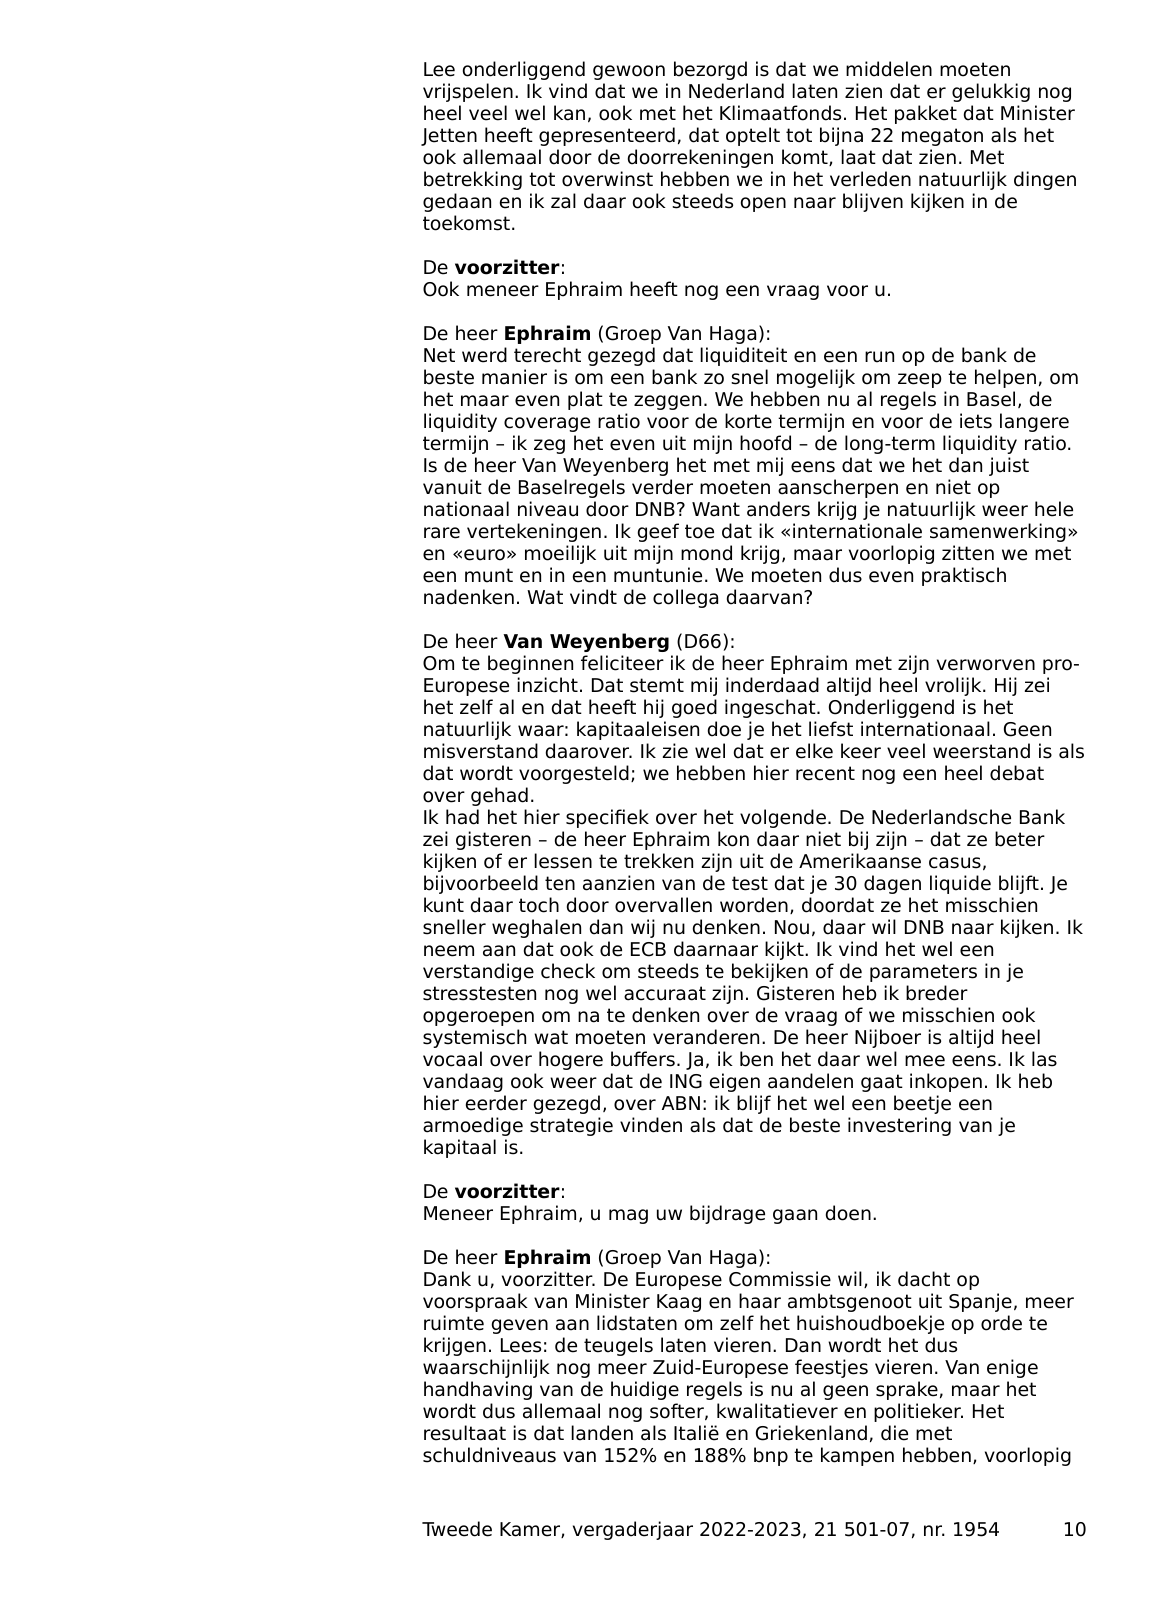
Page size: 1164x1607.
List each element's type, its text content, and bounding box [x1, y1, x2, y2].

text Lee onderliggend gewoon bezorgd is dat we middelen moeten vrijspelen. Ik vind dat we in Nederland laten zien dat er gelukkig nog heel veel wel kan, ook met het Klimaatfonds. Het pakket dat Minister Jetten heeft gepresenteerd, dat optelt tot bijna 22 megaton als het ook allemaal door de doorrekeningen komt, laat dat zien. Met betrekking tot overwinst hebben we in het verleden natuurlijk dingen gedaan en ik zal daar ook steeds open naar blijven kijken in de toekomst. [422, 59, 1087, 235]
text De voorzitter: [422, 257, 1087, 279]
text De heer Van Weyenberg (D66): [422, 631, 1087, 653]
text De heer Ephraim (Groep Van Haga): [422, 1247, 1087, 1269]
text Ik had het hier specifiek over het volgende. De Nederlandsche Bank zei gisteren – de heer Ephraim kon daar niet bij zijn – dat ze beter kijken of er lessen te trekken zijn uit de Amerikaanse casus, bijvoorbeeld ten aanzien van de test dat je 30 dagen liquide blijft. Je kunt daar toch door overvallen worden, doordat ze het misschien sneller weghalen dan wij nu denken. Nou, daar wil DNB naar kijken. Ik neem aan dat ook de ECB daarnaar kijkt. Ik vind het wel een verstandige check om steeds te bekijken of de parameters in je stresstesten nog wel accuraat zijn. Gisteren heb ik breder opgeroepen om na te denken over de vraag of we misschien ook systemisch wat moeten veranderen. De heer Nijboer is altijd heel vocaal over hogere buffers. Ja, ik ben het daar wel mee eens. Ik las vandaag ook weer dat de ING eigen aandelen gaat inkopen. Ik heb hier eerder gezegd, over ABN: ik blijf het wel een beetje een armoedige strategie vinden als dat de beste investering van je kapitaal is. [422, 807, 1087, 1159]
text De heer Ephraim (Groep Van Haga): [422, 323, 1087, 345]
text Ook meneer Ephraim heeft nog een vraag voor u. [422, 279, 1087, 301]
text Meneer Ephraim, u mag uw bijdrage gaan doen. [422, 1203, 1087, 1225]
text De voorzitter: [422, 1181, 1087, 1203]
text Net werd terecht gezegd dat liquiditeit en een run op de bank de beste manier is om een bank zo snel mogelijk om zeep te helpen, om het maar even plat te zeggen. We hebben nu al regels in Basel, de liquidity coverage ratio voor de korte termijn en voor de iets langere termijn – ik zeg het even uit mijn hoofd – de long-term liquidity ratio. Is de heer Van Weyenberg het met mij eens dat we het dan juist vanuit de Baselregels verder moeten aanscherpen en niet op nationaal niveau door DNB? Want anders krijg je natuurlijk weer hele rare vertekeningen. Ik geef toe dat ik «internationale samenwerking» en «euro» moeilijk uit mijn mond krijg, maar voorlopig zitten we met een munt en in een muntunie. We moeten dus even praktisch nadenken. Wat vindt de collega daarvan? [422, 345, 1087, 609]
text Dank u, voorzitter. De Europese Commissie wil, ik dacht op voorspraak van Minister Kaag en haar ambtsgenoot uit Spanje, meer ruimte geven aan lidstaten om zelf het huishoudboekje op orde te krijgen. Lees: de teugels laten vieren. Dan wordt het dus waarschijnlijk nog meer Zuid-Europese feestjes vieren. Van enige handhaving van de huidige regels is nu al geen sprake, maar het wordt dus allemaal nog softer, kwalitatiever en politieker. Het resultaat is dat landen als Italië en Griekenland, die met schuldniveaus van 152% en 188% bnp te kampen hebben, voorlopig [422, 1269, 1087, 1467]
text Om te beginnen feliciteer ik de heer Ephraim met zijn verworven pro-Europese inzicht. Dat stemt mij inderdaad altijd heel vrolijk. Hij zei het zelf al en dat heeft hij goed ingeschat. Onderliggend is het natuurlijk waar: kapitaaleisen doe je het liefst internationaal. Geen misverstand daarover. Ik zie wel dat er elke keer veel weerstand is als dat wordt voorgesteld; we hebben hier recent nog een heel debat over gehad. [422, 653, 1087, 807]
